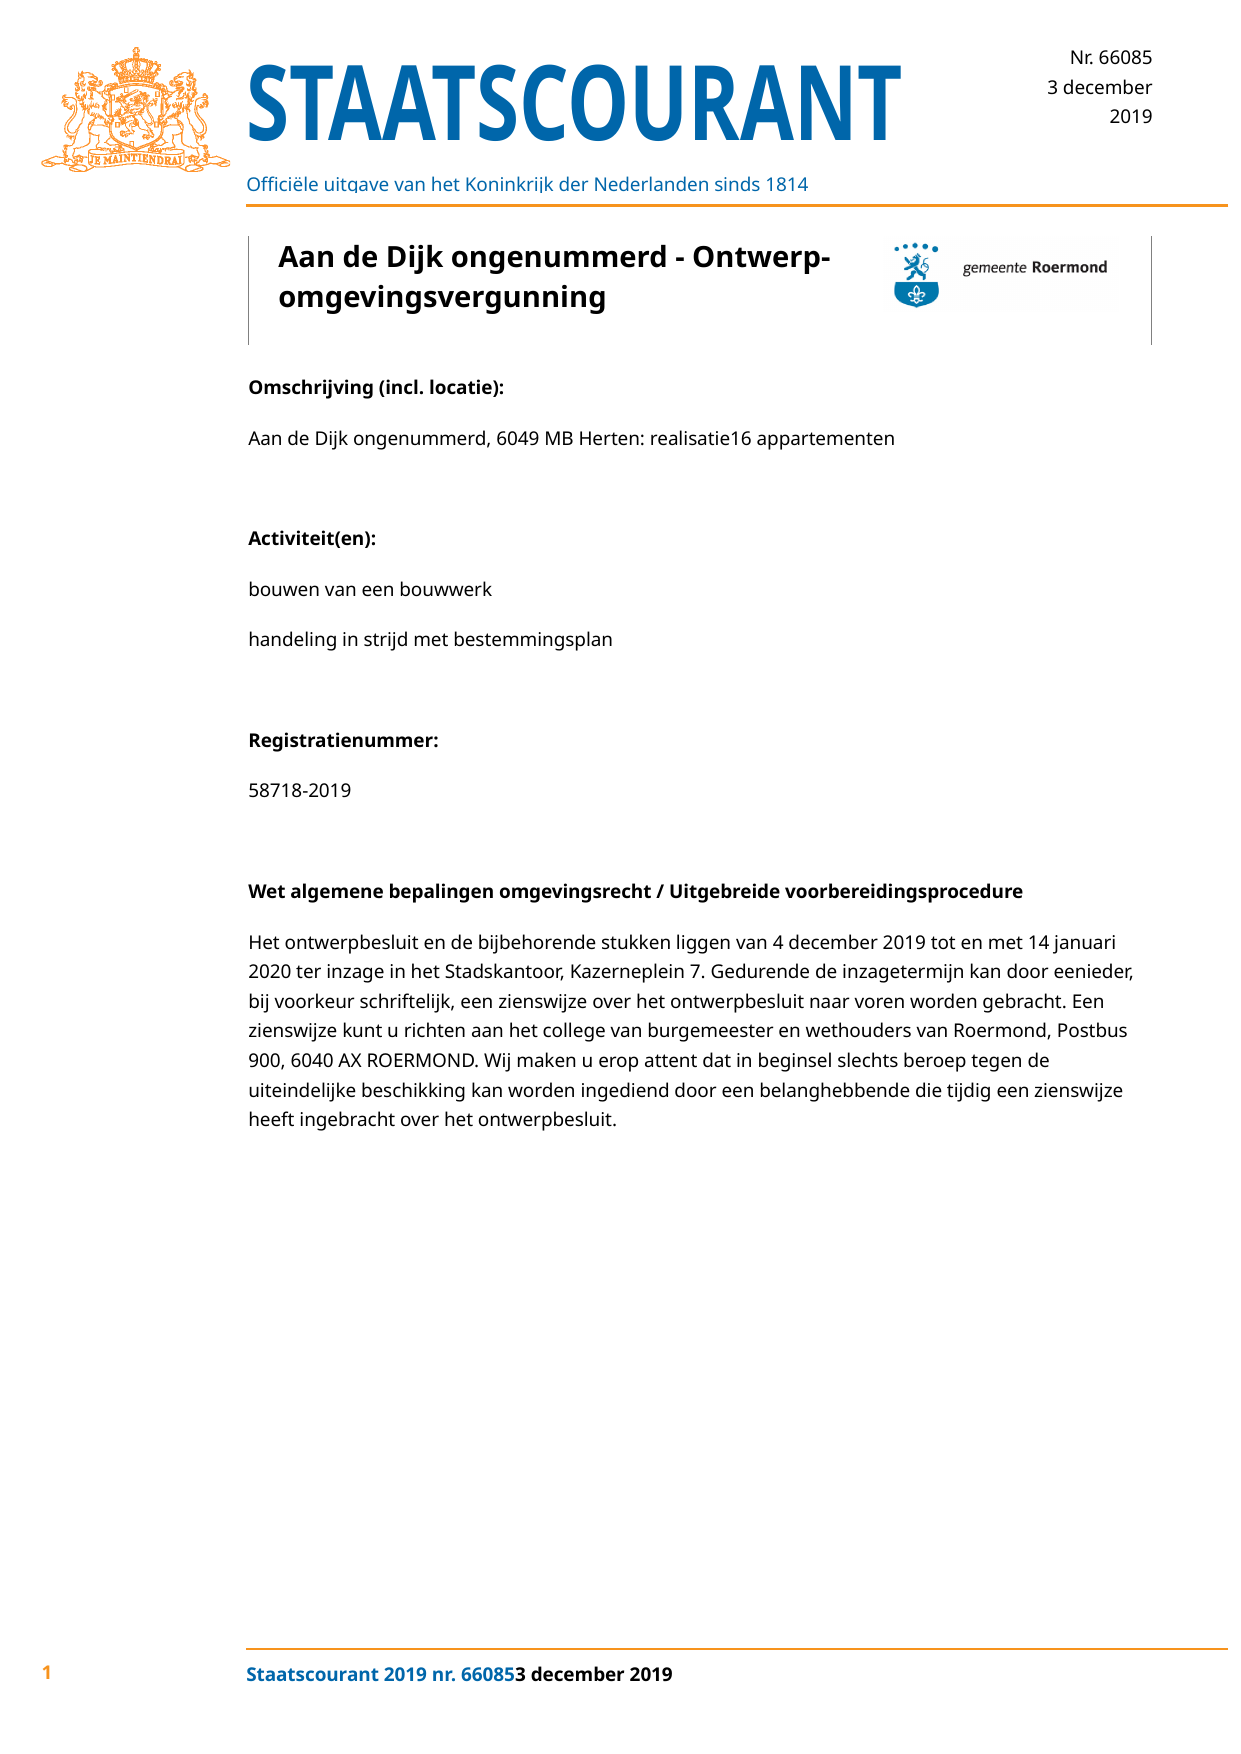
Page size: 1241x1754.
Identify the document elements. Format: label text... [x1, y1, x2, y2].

text Het ontwerpbesluit en de bijbehorende stukken liggen van 4 december 2019 tot en met 14 januari 2020 ter inzage in het Stadskantoor, Kazerneplein 7. Gedurende de inzagetermijn kan door eenieder, bij voorkeur schriftelijk, een zienswijze over het ontwerpbesluit naar voren worden gebracht. Een zienswijze kunt u richten aan het college van burgemeester en wethouders van Roermond, Postbus 900, 6040 AX ROERMOND. Wij maken u erop attent dat in beginsel slechts beroep tegen de uiteindelijke beschikking kan worden ingediend door een belanghebbende die tijdig een zienswijze heeft ingebracht over het ontwerpbesluit. [248, 929, 1152, 1132]
text Wet algemene bepalingen omgevingsrecht / Uitgebreide voorbereidingsprocedure [248, 878, 1152, 904]
text handeling in strijd met bestemmingsplan [248, 626, 1152, 652]
text Registratienummer: [248, 727, 1152, 753]
text Omschrijving (incl. locatie): [248, 374, 1152, 400]
text Aan de Dijk ongenummerd, 6049 MB Herten: realisatie16 appartementen [248, 425, 1152, 450]
picture [41, 47, 231, 172]
text bouwen van een bouwwerk [248, 576, 1152, 602]
text Activiteit(en): [248, 526, 1152, 551]
text 58718-2019 [248, 778, 1152, 803]
table_header Aan de Dijk ongenummerd - Ontwerp-omgevingsvergunning [249, 236, 850, 345]
table_header [850, 236, 1151, 345]
picture [882, 236, 1119, 312]
